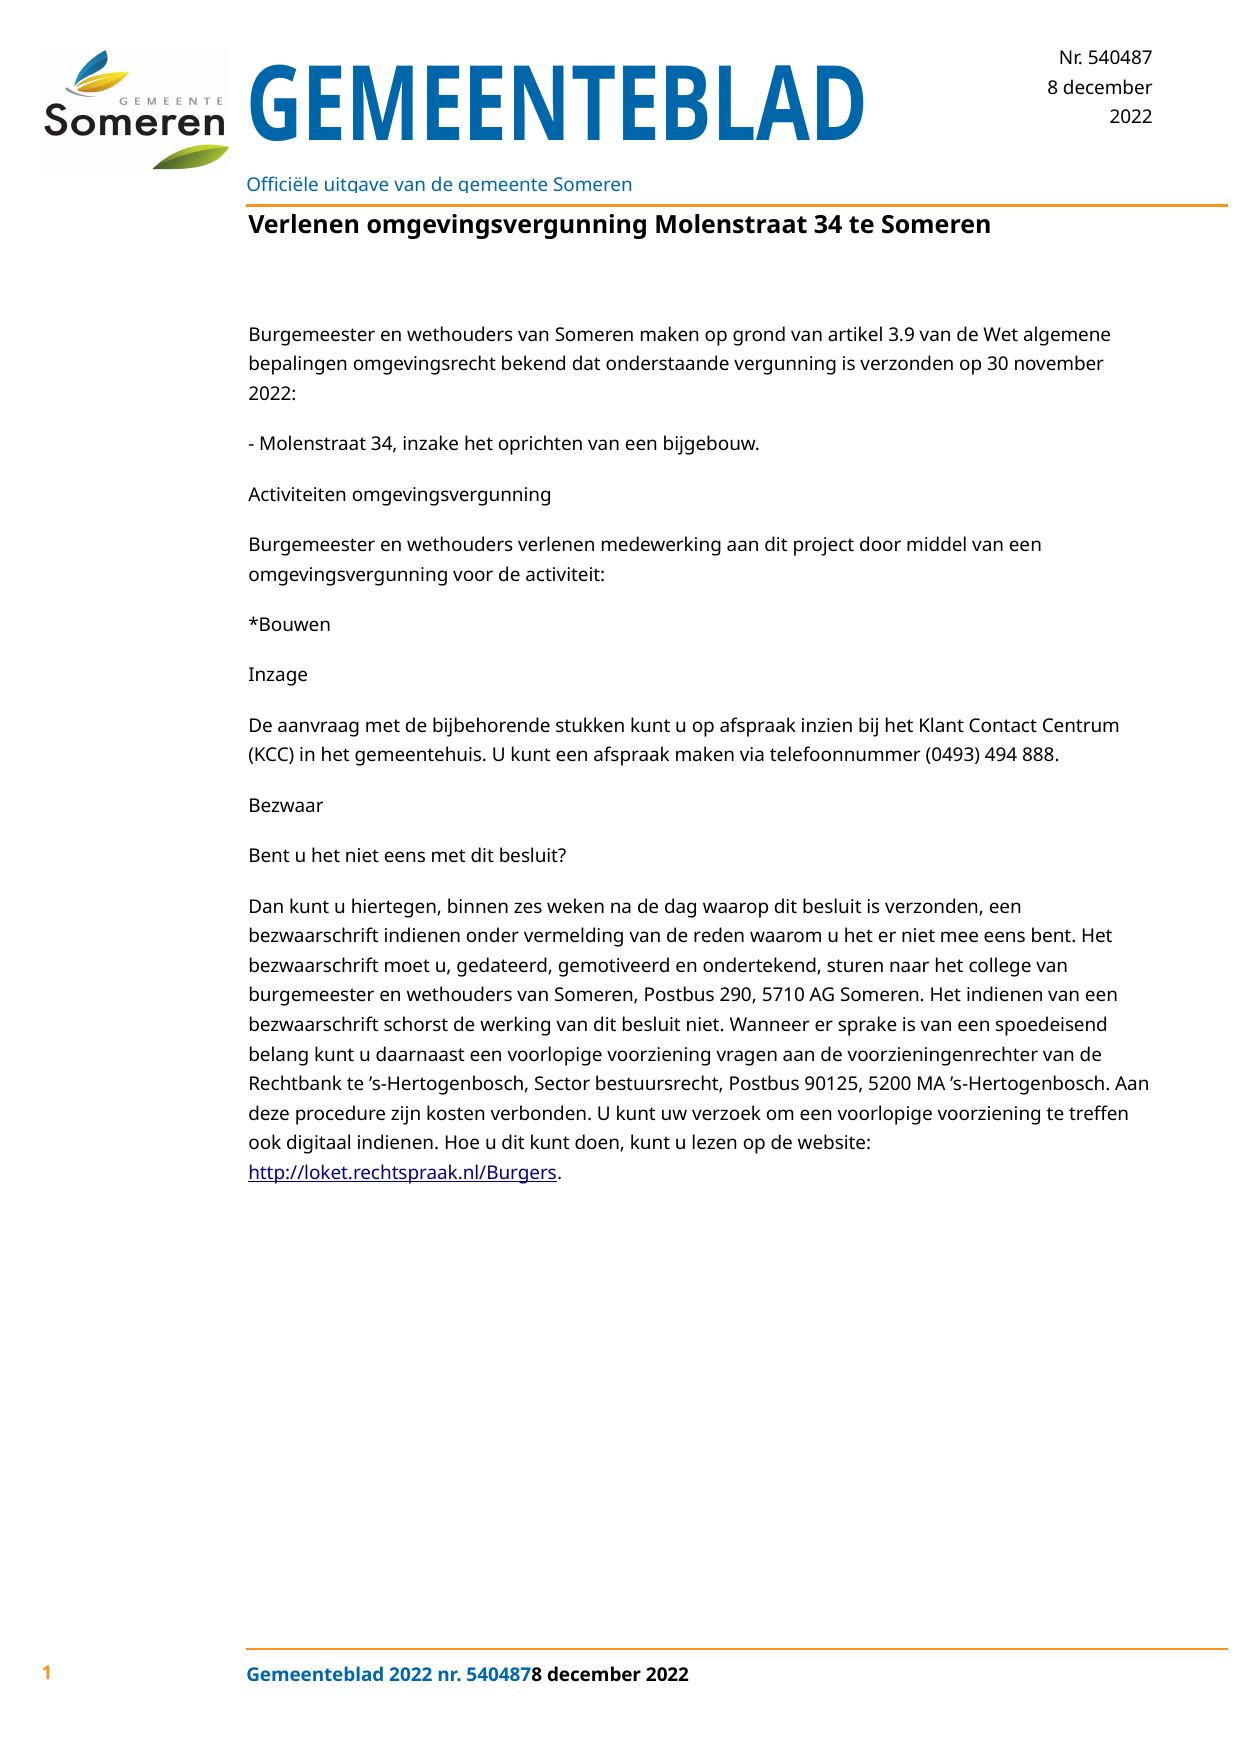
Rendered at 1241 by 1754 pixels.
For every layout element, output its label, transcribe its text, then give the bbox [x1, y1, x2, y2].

text De aanvraag met de bijbehorende stukken kunt u op afspraak inzien bij het Klant Contact Centrum (KCC) in het gemeentehuis. U kunt een afspraak maken via telefoonnummer (0493) 494 888. [248, 712, 1152, 767]
picture [41, 47, 231, 172]
text - Molenstraat 34, inzake het oprichten van een bijgebouw. [248, 430, 1152, 456]
text Verlenen omgevingsvergunning Molenstraat 34 te Someren [248, 207, 1152, 241]
text Burgemeester en wethouders verlenen medewerking aan dit project door middel van een omgevingsvergunning voor de activiteit: [248, 531, 1152, 586]
text Bezwaar [248, 792, 1152, 818]
text Burgemeester en wethouders van Someren maken op grond van artikel 3.9 van de Wet algemene bepalingen omgevingsrecht bekend dat onderstaande vergunning is verzonden op 30 november 2022: [248, 321, 1152, 406]
text Dan kunt u hiertegen, binnen zes weken na de dag waarop dit besluit is verzonden, een bezwaarschrift indienen onder vermelding van de reden waarom u het er niet mee eens bent. Het bezwaarschrift moet u, gedateerd, gemotiveerd en ondertekend, sturen naar het college van burgemeester en wethouders van Someren, Postbus 290, 5710 AG Someren. Het indienen van een bezwaarschrift schorst de werking van dit besluit niet. Wanneer er sprake is van een spoedeisend belang kunt u daarnaast een voorlopige voorziening vragen aan de voorzieningenrechter van de Rechtbank te ’s-Hertogenbosch, Sector bestuursrecht, Postbus 90125, 5200 MA ’s-Hertogenbosch. Aan deze procedure zijn kosten verbonden. U kunt uw verzoek om een voorlopige voorziening te treffen ook digitaal indienen. Hoe u dit kunt doen, kunt u lezen op de website: http://loket.rechtspraak.nl/Burgers. [248, 893, 1152, 1185]
text Inzage [248, 662, 1152, 687]
text Activiteiten omgevingsvergunning [248, 481, 1152, 506]
text Bent u het niet eens met dit besluit? [248, 842, 1152, 868]
text *Bouwen [248, 611, 1152, 637]
